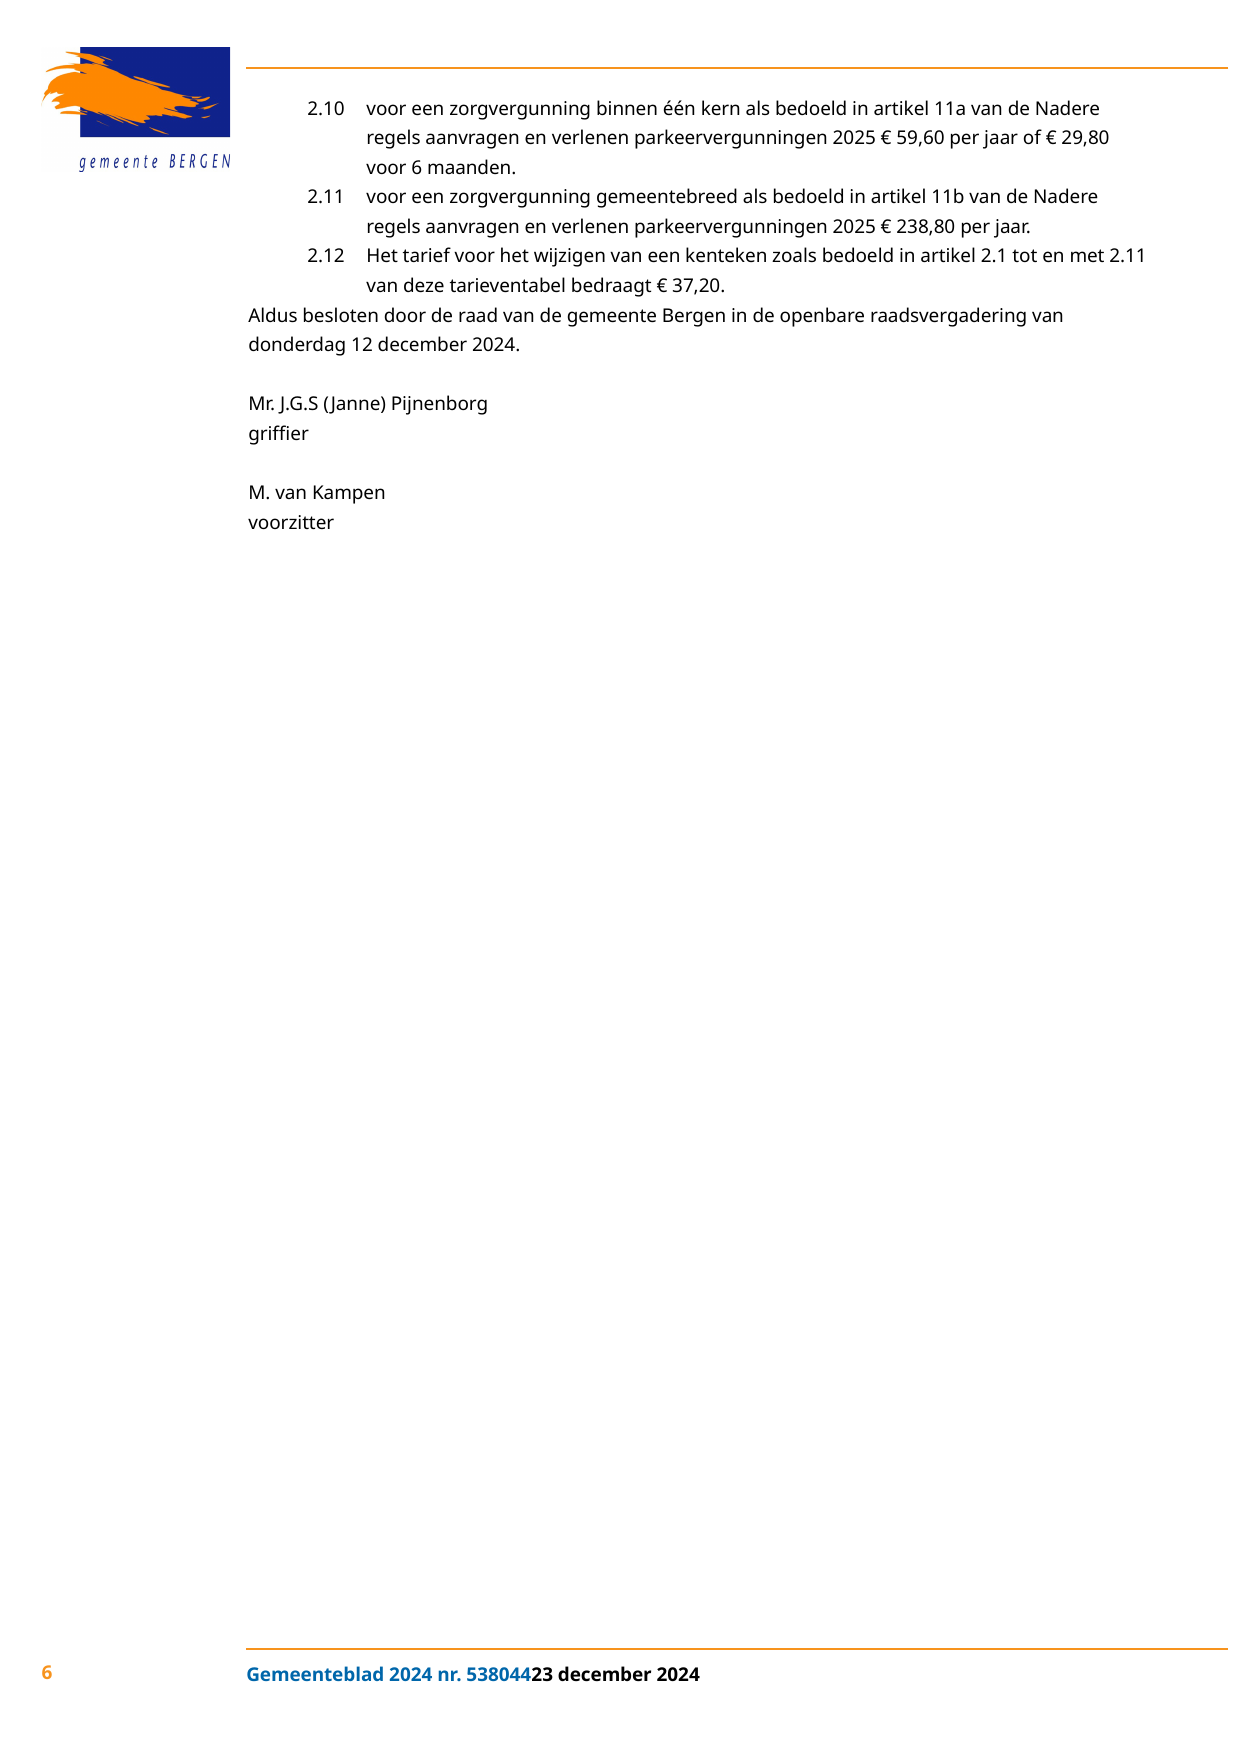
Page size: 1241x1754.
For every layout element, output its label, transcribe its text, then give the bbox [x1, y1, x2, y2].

text Aldus besloten door de raad van de gemeente Bergen in de openbare raadsvergadering van donderdag 12 december 2024. [248, 302, 1152, 357]
text voorzitter [248, 509, 1152, 535]
list voor een zorgvergunning binnen één kern als bedoeld in artikel 11a van de Nadere regels aanvragen en verlenen parkeervergunningen 2025 € 59,60 per jaar of € 29,80 voor 6 maanden. [307, 95, 1152, 180]
list voor een zorgvergunning gemeentebreed als bedoeld in artikel 11b van de Nadere regels aanvragen en verlenen parkeervergunningen 2025 € 238,80 per jaar. [307, 183, 1152, 239]
picture [41, 47, 231, 172]
text griffier [248, 420, 1152, 446]
list Het tarief voor het wijzigen van een kenteken zoals bedoeld in artikel 2.1 tot en met 2.11 van deze tarieventabel bedraagt € 37,20. [307, 243, 1152, 298]
text Mr. J.G.S (Janne) Pijnenborg [248, 391, 1152, 416]
text M. van Kampen [248, 479, 1152, 505]
